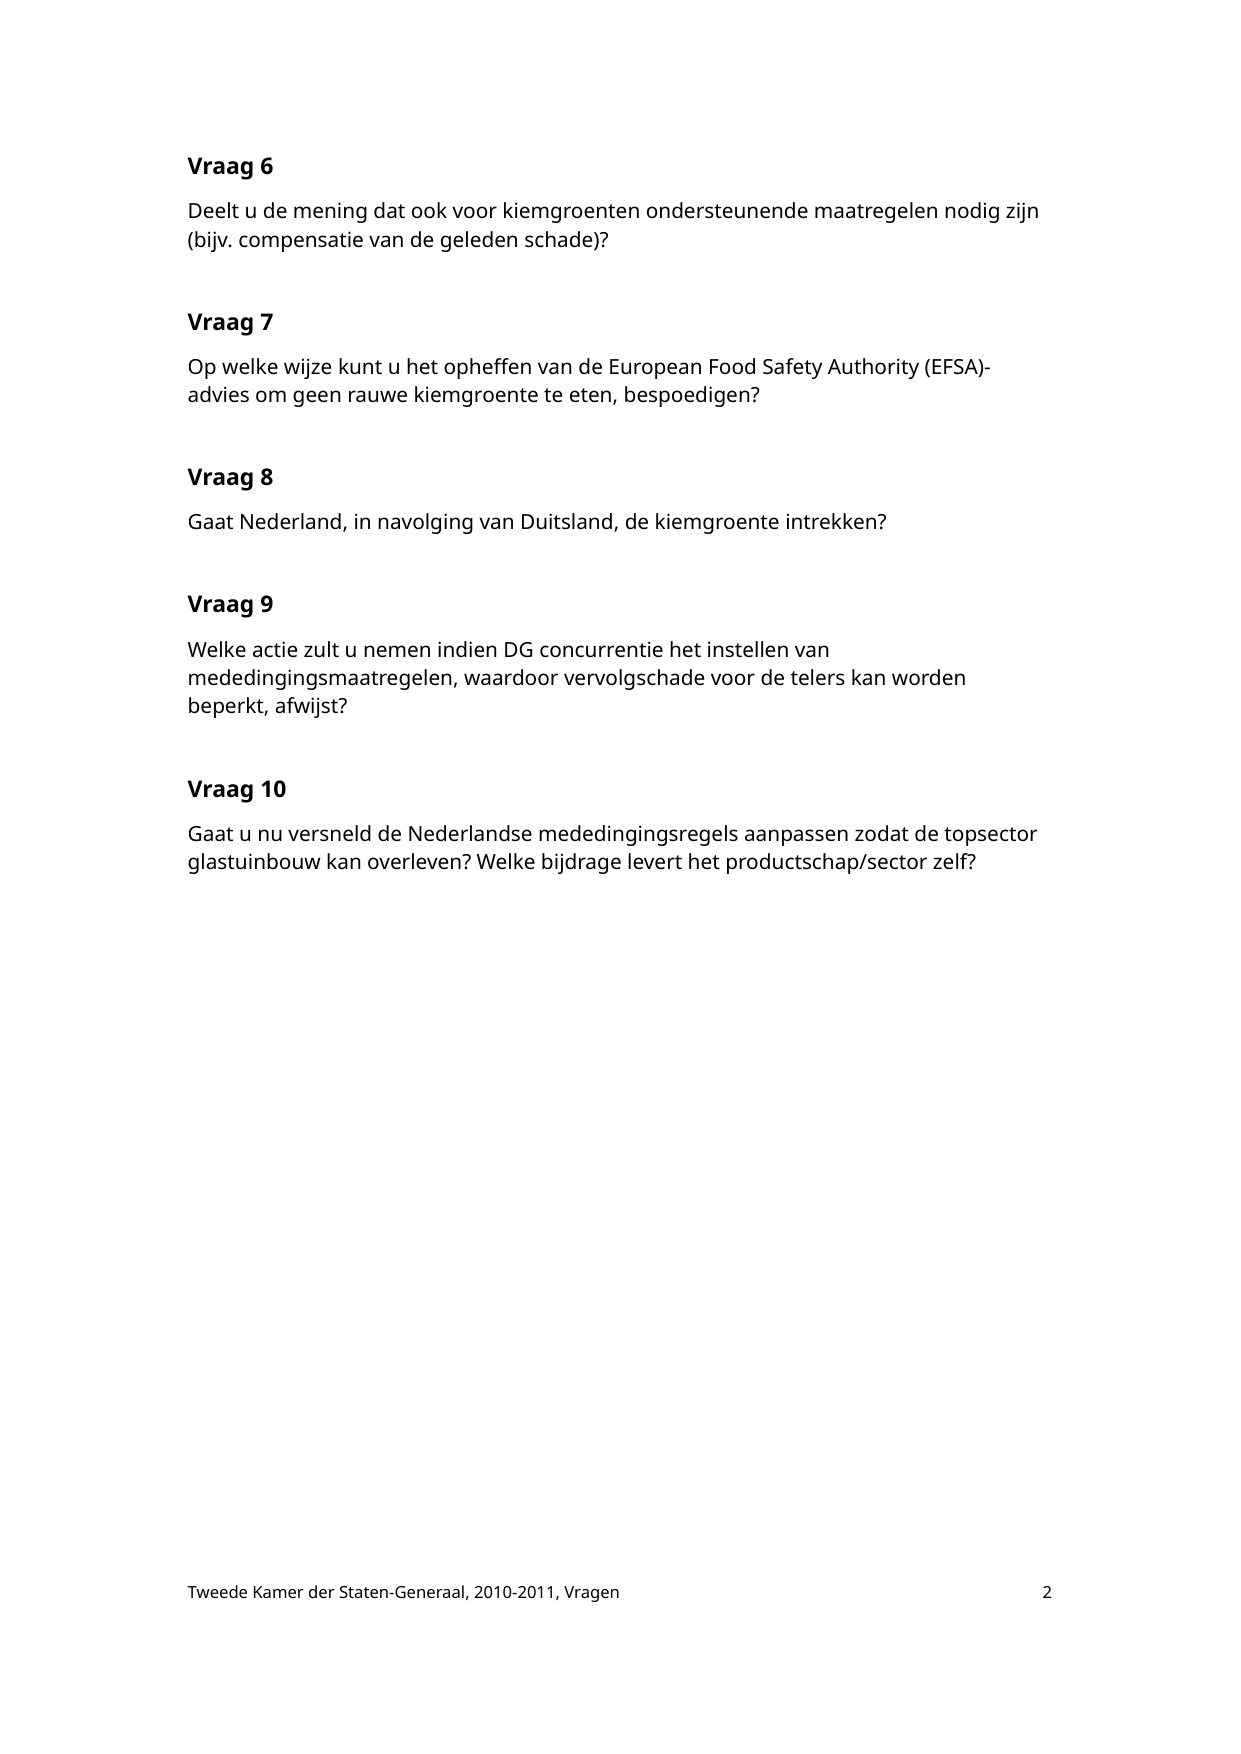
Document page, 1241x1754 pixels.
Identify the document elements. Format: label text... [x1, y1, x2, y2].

subtitle Vraag 6 [187, 150, 1053, 181]
text Gaat u nu versneld de Nederlandse mededingingsregels aanpassen zodat de topsector glastuinbouw kan overleven? Welke bijdrage levert het productschap/sector zelf? [187, 819, 1053, 876]
subtitle Vraag 10 [187, 772, 1053, 804]
text Gaat Nederland, in navolging van Duitsland, de kiemgroente intrekken? [187, 507, 1053, 536]
text Deelt u de mening dat ook voor kiemgroenten ondersteunende maatregelen nodig zijn (bijv. compensatie van de geleden schade)? [187, 196, 1053, 253]
text Op welke wijze kunt u het opheffen van de European Food Safety Authority (EFSA)-advies om geen rauwe kiemgroente te eten, bespoedigen? [187, 352, 1053, 409]
subtitle Vraag 9 [187, 588, 1053, 620]
subtitle Vraag 8 [187, 461, 1053, 492]
text Welke actie zult u nemen indien DG concurrentie het instellen van mededingingsmaatregelen, waardoor vervolgschade voor de telers kan worden beperkt, afwijst? [187, 635, 1053, 720]
subtitle Vraag 7 [187, 306, 1053, 337]
